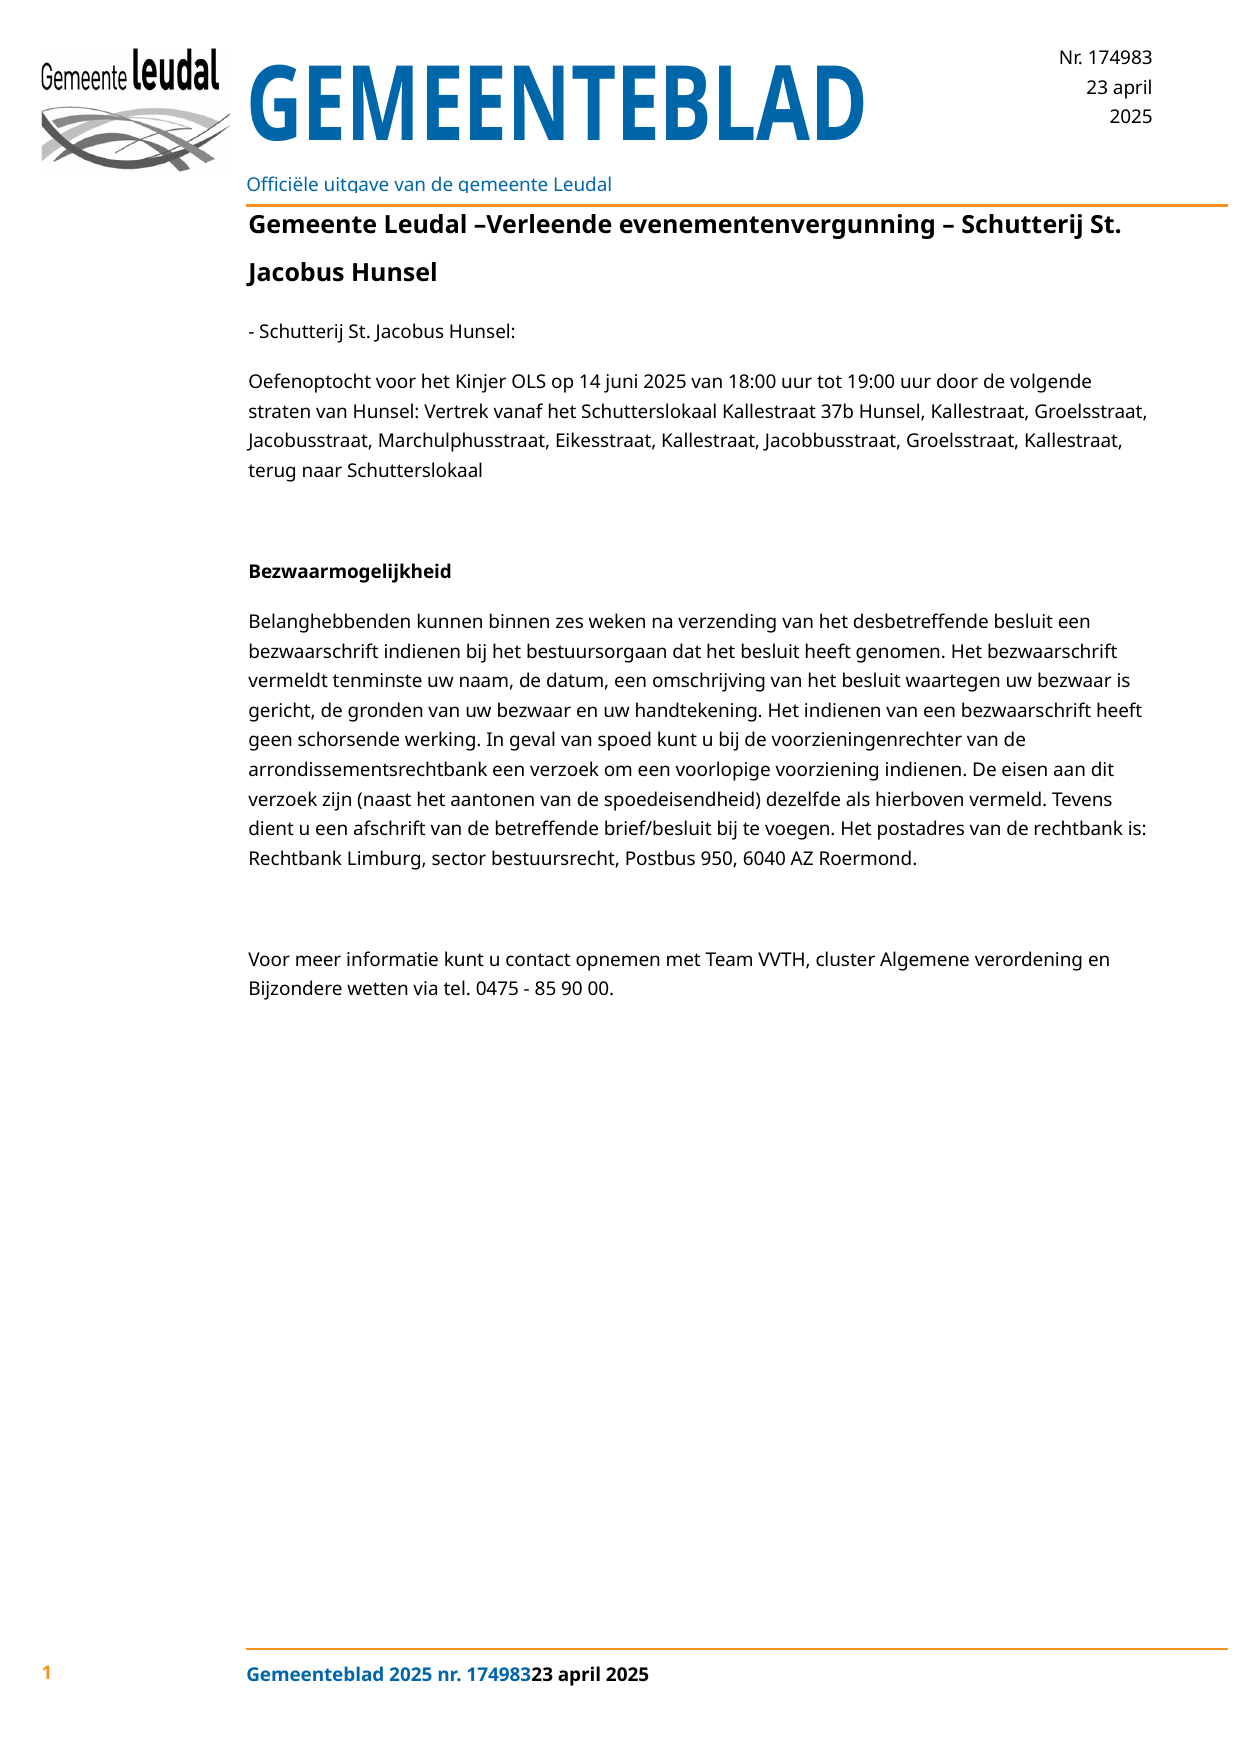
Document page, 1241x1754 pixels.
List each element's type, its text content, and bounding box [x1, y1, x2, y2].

text Gemeente Leudal –Verleende evenementenvergunning – Schutterij St. Jacobus Hunsel [248, 207, 1152, 288]
text - Schutterij St. Jacobus Hunsel: [248, 318, 1152, 344]
text Belanghebbenden kunnen binnen zes weken na verzending van het desbetreffende besluit een bezwaarschrift indienen bij het bestuursorgaan dat het besluit heeft genomen. Het bezwaarschrift vermeldt tenminste uw naam, de datum, een omschrijving van het besluit waartegen uw bezwaar is gericht, de gronden van uw bezwaar en uw handtekening. Het indienen van een bezwaarschrift heeft geen schorsende werking. In geval van spoed kunt u bij de voorzieningenrechter van de arrondissementsrechtbank een verzoek om een voorlopige voorziening indienen. De eisen aan dit verzoek zijn (naast het aantonen van de spoedeisendheid) dezelfde als hierboven vermeld. Tevens dient u een afschrift van de betreffende brief/besluit bij te voegen. Het postadres van de rechtbank is: Rechtbank Limburg, sector bestuursrecht, Postbus 950, 6040 AZ Roermond. [248, 608, 1152, 871]
text Voor meer informatie kunt u contact opnemen met Team VVTH, cluster Algemene verordening en Bijzondere wetten via tel. 0475 - 85 90 00. [248, 946, 1152, 1001]
text Bezwaarmogelijkheid [248, 558, 1152, 584]
picture [41, 47, 231, 172]
text Oefenoptocht voor het Kinjer OLS op 14 juni 2025 van 18:00 uur tot 19:00 uur door de volgende straten van Hunsel: Vertrek vanaf het Schutterslokaal Kallestraat 37b Hunsel, Kallestraat, Groelsstraat, Jacobusstraat, Marchulphusstraat, Eikesstraat, Kallestraat, Jacobbusstraat, Groelsstraat, Kallestraat, terug naar Schutterslokaal [248, 368, 1152, 483]
